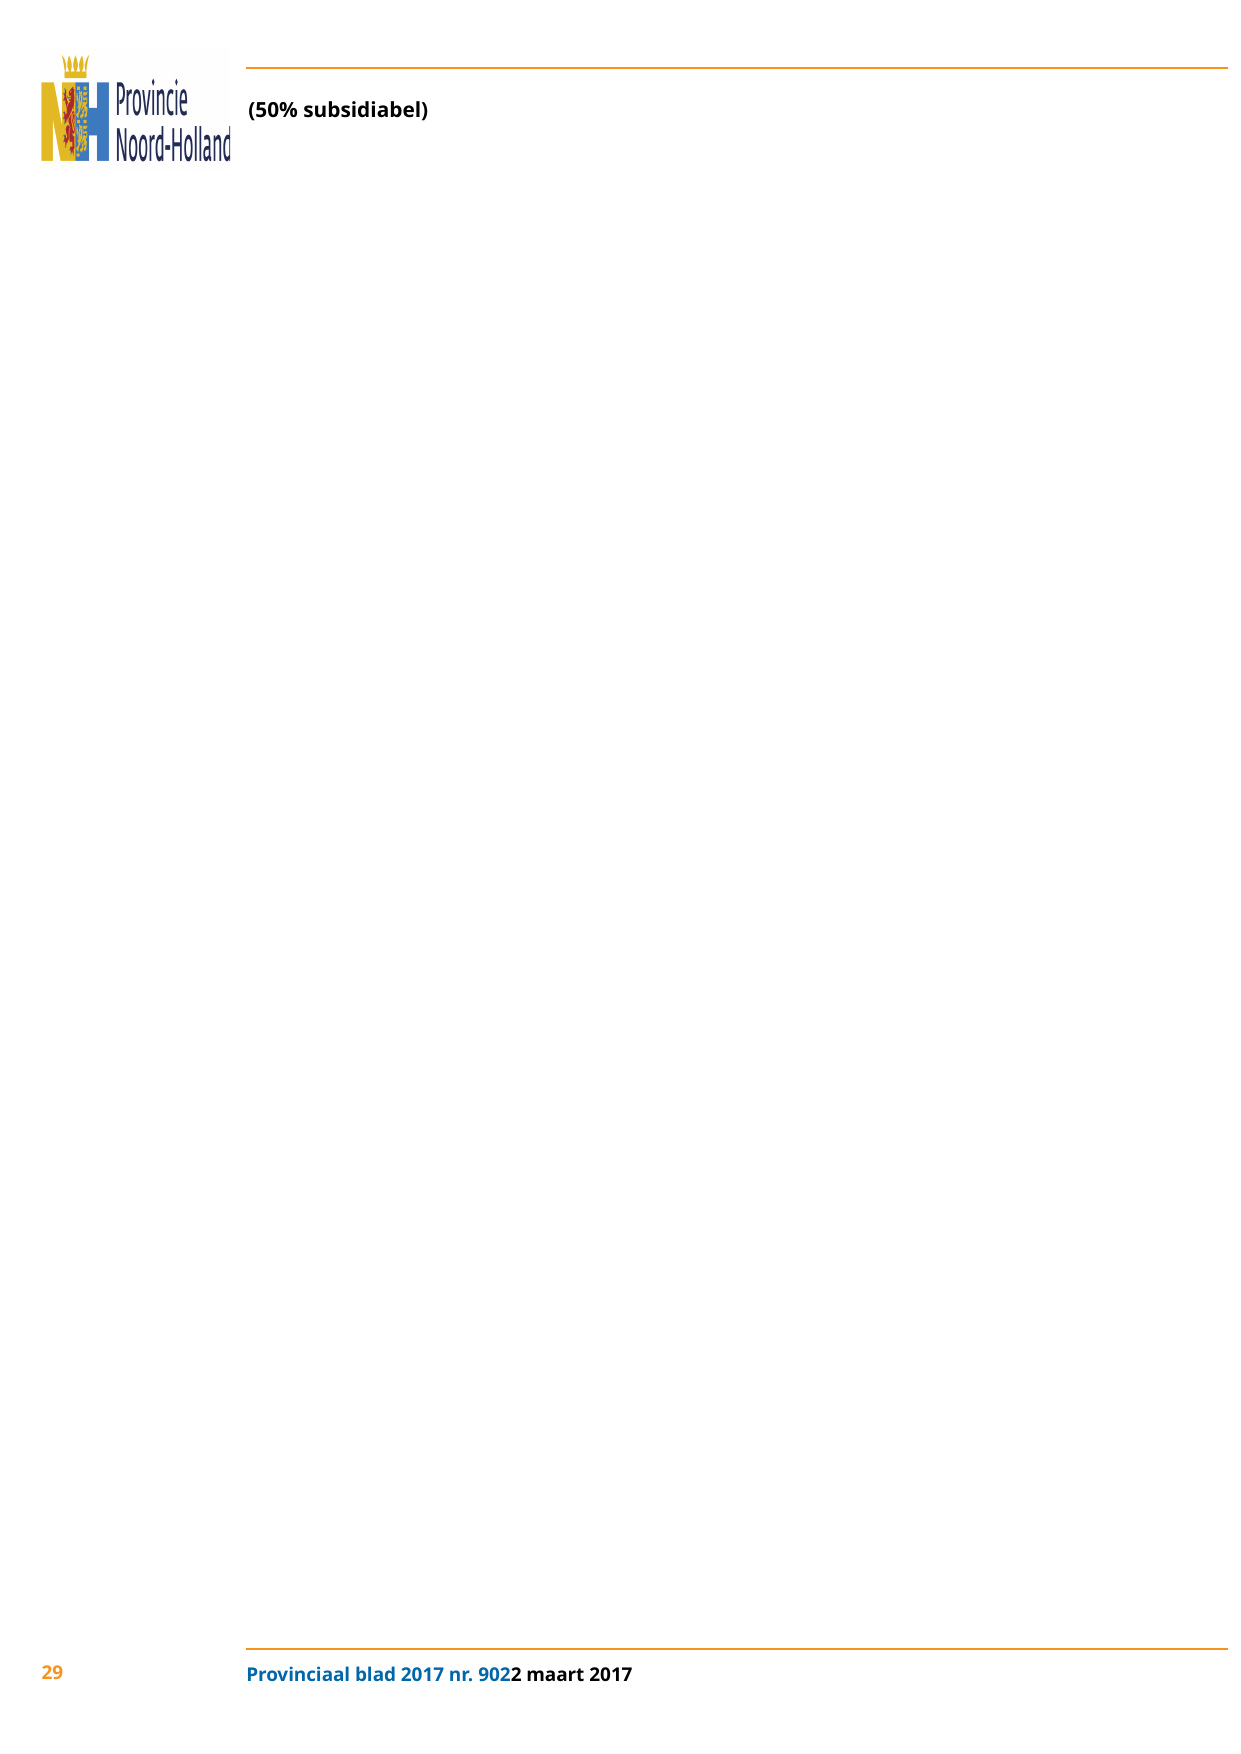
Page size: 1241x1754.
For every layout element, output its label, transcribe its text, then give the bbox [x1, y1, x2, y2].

picture [41, 47, 231, 172]
text (50% subsidiabel) [248, 95, 1152, 123]
